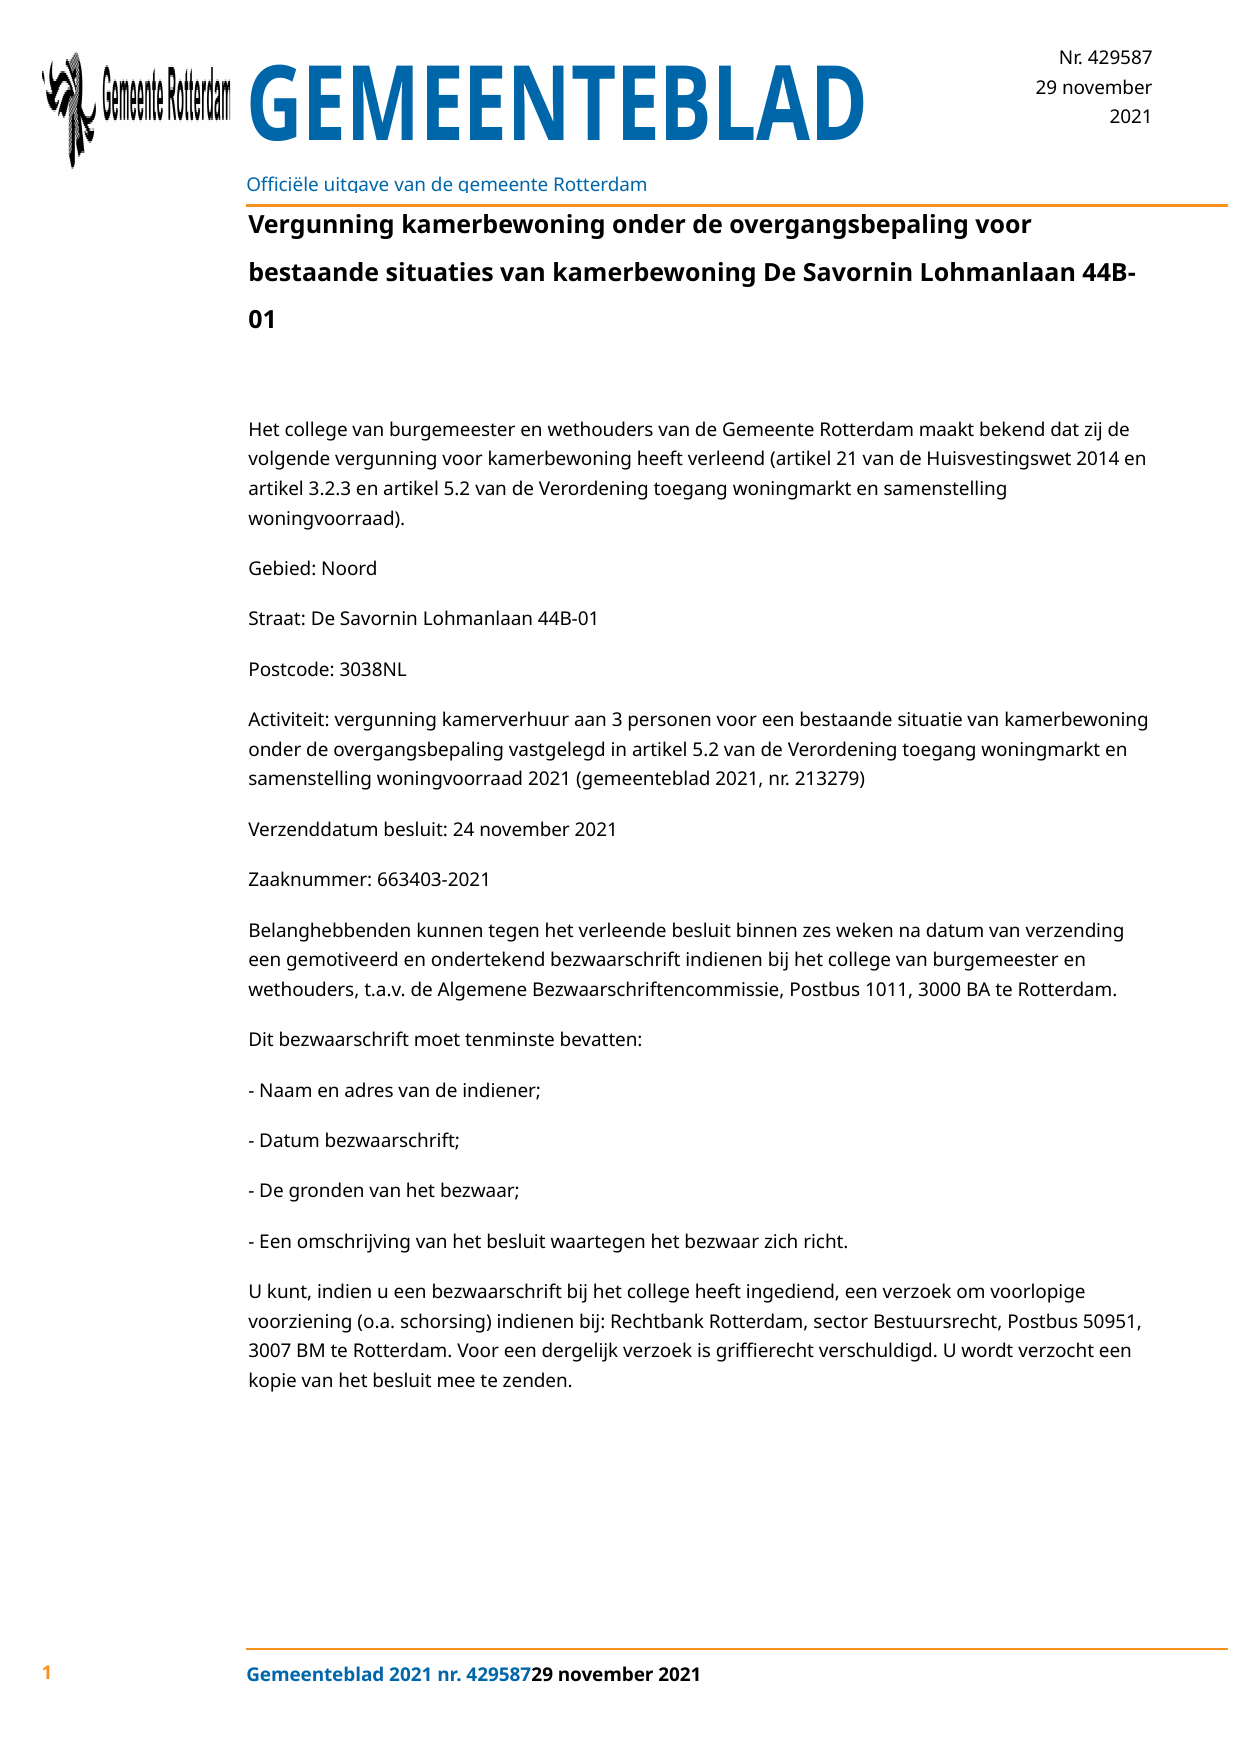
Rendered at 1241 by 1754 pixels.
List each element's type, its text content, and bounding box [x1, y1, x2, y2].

text - Naam en adres van de indiener; [248, 1077, 1152, 1102]
text Zaaknummer: 663403-2021 [248, 866, 1152, 892]
text U kunt, indien u een bezwaarschrift bij het college heeft ingediend, een verzoek om voorlopige voorziening (o.a. schorsing) indienen bij: Rechtbank Rotterdam, sector Bestuursrecht, Postbus 50951, 3007 BM te Rotterdam. Voor een dergelijk verzoek is griffierecht verschuldigd. U wordt verzocht een kopie van het besluit mee te zenden. [248, 1278, 1152, 1393]
text - Datum bezwaarschrift; [248, 1127, 1152, 1153]
text Belanghebbenden kunnen tegen het verleende besluit binnen zes weken na datum van verzending een gemotiveerd en ondertekend bezwaarschrift indienen bij het college van burgemeester en wethouders, t.a.v. de Algemene Bezwaarschriftencommissie, Postbus 1011, 3000 BA te Rotterdam. [248, 917, 1152, 1002]
text - De gronden van het bezwaar; [248, 1178, 1152, 1203]
text Straat: De Savornin Lohmanlaan 44B-01 [248, 606, 1152, 631]
text Verzenddatum besluit: 24 november 2021 [248, 816, 1152, 842]
text Het college van burgemeester en wethouders van de Gemeente Rotterdam maakt bekend dat zij de volgende vergunning voor kamerbewoning heeft verleend (artikel 21 van de Huisvestingswet 2014 en artikel 3.2.3 en artikel 5.2 van de Verordening toegang woningmarkt en samenstelling woningvoorraad). [248, 416, 1152, 530]
picture [41, 47, 231, 172]
text Postcode: 3038NL [248, 656, 1152, 682]
text Activiteit: vergunning kamerverhuur aan 3 personen voor een bestaande situatie van kamerbewoning onder de overgangsbepaling vastgelegd in artikel 5.2 van de Verordening toegang woningmarkt en samenstelling woningvoorraad 2021 (gemeenteblad 2021, nr. 213279) [248, 706, 1152, 791]
text Dit bezwaarschrift moet tenminste bevatten: [248, 1026, 1152, 1052]
text Gebied: Noord [248, 555, 1152, 581]
text - Een omschrijving van het besluit waartegen het bezwaar zich richt. [248, 1228, 1152, 1254]
text Vergunning kamerbewoning onder de overgangsbepaling voor bestaande situaties van kamerbewoning De Savornin Lohmanlaan 44B-01 [248, 207, 1152, 336]
